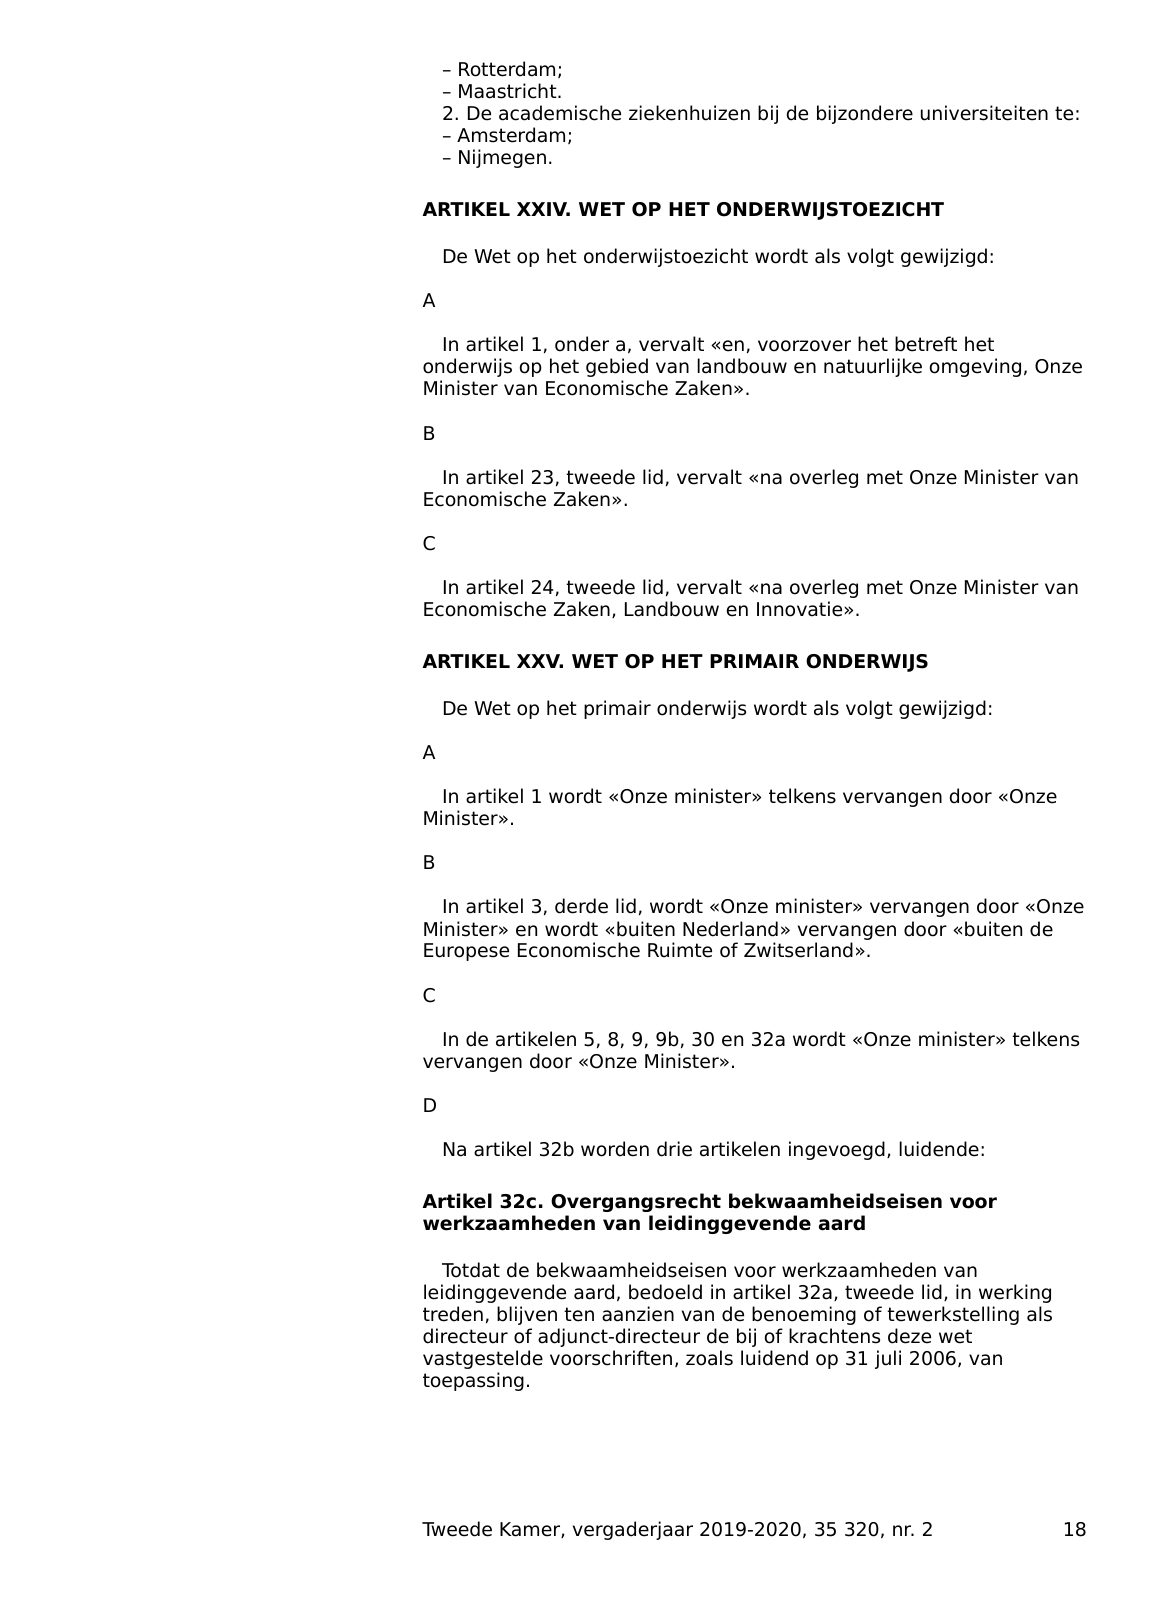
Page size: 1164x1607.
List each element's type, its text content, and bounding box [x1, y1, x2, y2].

text D [422, 1095, 1087, 1117]
text Totdat de bekwaamheidseisen voor werkzaamheden van leidinggevende aard, bedoeld in artikel 32a, tweede lid, in werking treden, blijven ten aanzien van de benoeming of tewerkstelling als directeur of adjunct-directeur de bij of krachtens deze wet vastgestelde voorschriften, zoals luidend op 31 juli 2006, van toepassing. [422, 1260, 1087, 1392]
text In artikel 1, onder a, vervalt «en, voorzover het betreft het onderwijs op het gebied van landbouw en natuurlijke omgeving, Onze Minister van Economische Zaken». [422, 334, 1087, 400]
subtitle Artikel 32c. Overgangsrecht bekwaamheidseisen voor werkzaamheden van leidinggevende aard [422, 1191, 1087, 1235]
text C [422, 984, 1087, 1007]
text A [422, 290, 1087, 312]
text – Nijmegen. [422, 147, 1087, 169]
subtitle ARTIKEL XXIV. WET OP HET ONDERWIJSTOEZICHT [422, 199, 1087, 221]
text C [422, 533, 1087, 555]
text In de artikelen 5, 8, 9, 9b, 30 en 32a wordt «Onze minister» telkens vervangen door «Onze Minister». [422, 1029, 1087, 1073]
text In artikel 1 wordt «Onze minister» telkens vervangen door «Onze Minister». [422, 786, 1087, 830]
text – Maastricht. [422, 81, 1087, 103]
text – Rotterdam; [422, 59, 1087, 81]
text B [422, 422, 1087, 444]
text De Wet op het primair onderwijs wordt als volgt gewijzigd: [422, 698, 1087, 720]
text In artikel 3, derde lid, wordt «Onze minister» vervangen door «Onze Minister» en wordt «buiten Nederland» vervangen door «buiten de Europese Economische Ruimte of Zwitserland». [422, 896, 1087, 962]
text B [422, 852, 1087, 874]
text In artikel 24, tweede lid, vervalt «na overleg met Onze Minister van Economische Zaken, Landbouw en Innovatie». [422, 577, 1087, 621]
subtitle ARTIKEL XXV. WET OP HET PRIMAIR ONDERWIJS [422, 651, 1087, 673]
text In artikel 23, tweede lid, vervalt «na overleg met Onze Minister van Economische Zaken». [422, 467, 1087, 511]
text A [422, 742, 1087, 764]
text 2. De academische ziekenhuizen bij de bijzondere universiteiten te: [422, 103, 1087, 125]
text Na artikel 32b worden drie artikelen ingevoegd, luidende: [422, 1139, 1087, 1161]
text De Wet op het onderwijstoezicht wordt als volgt gewijzigd: [422, 246, 1087, 268]
text – Amsterdam; [422, 125, 1087, 147]
